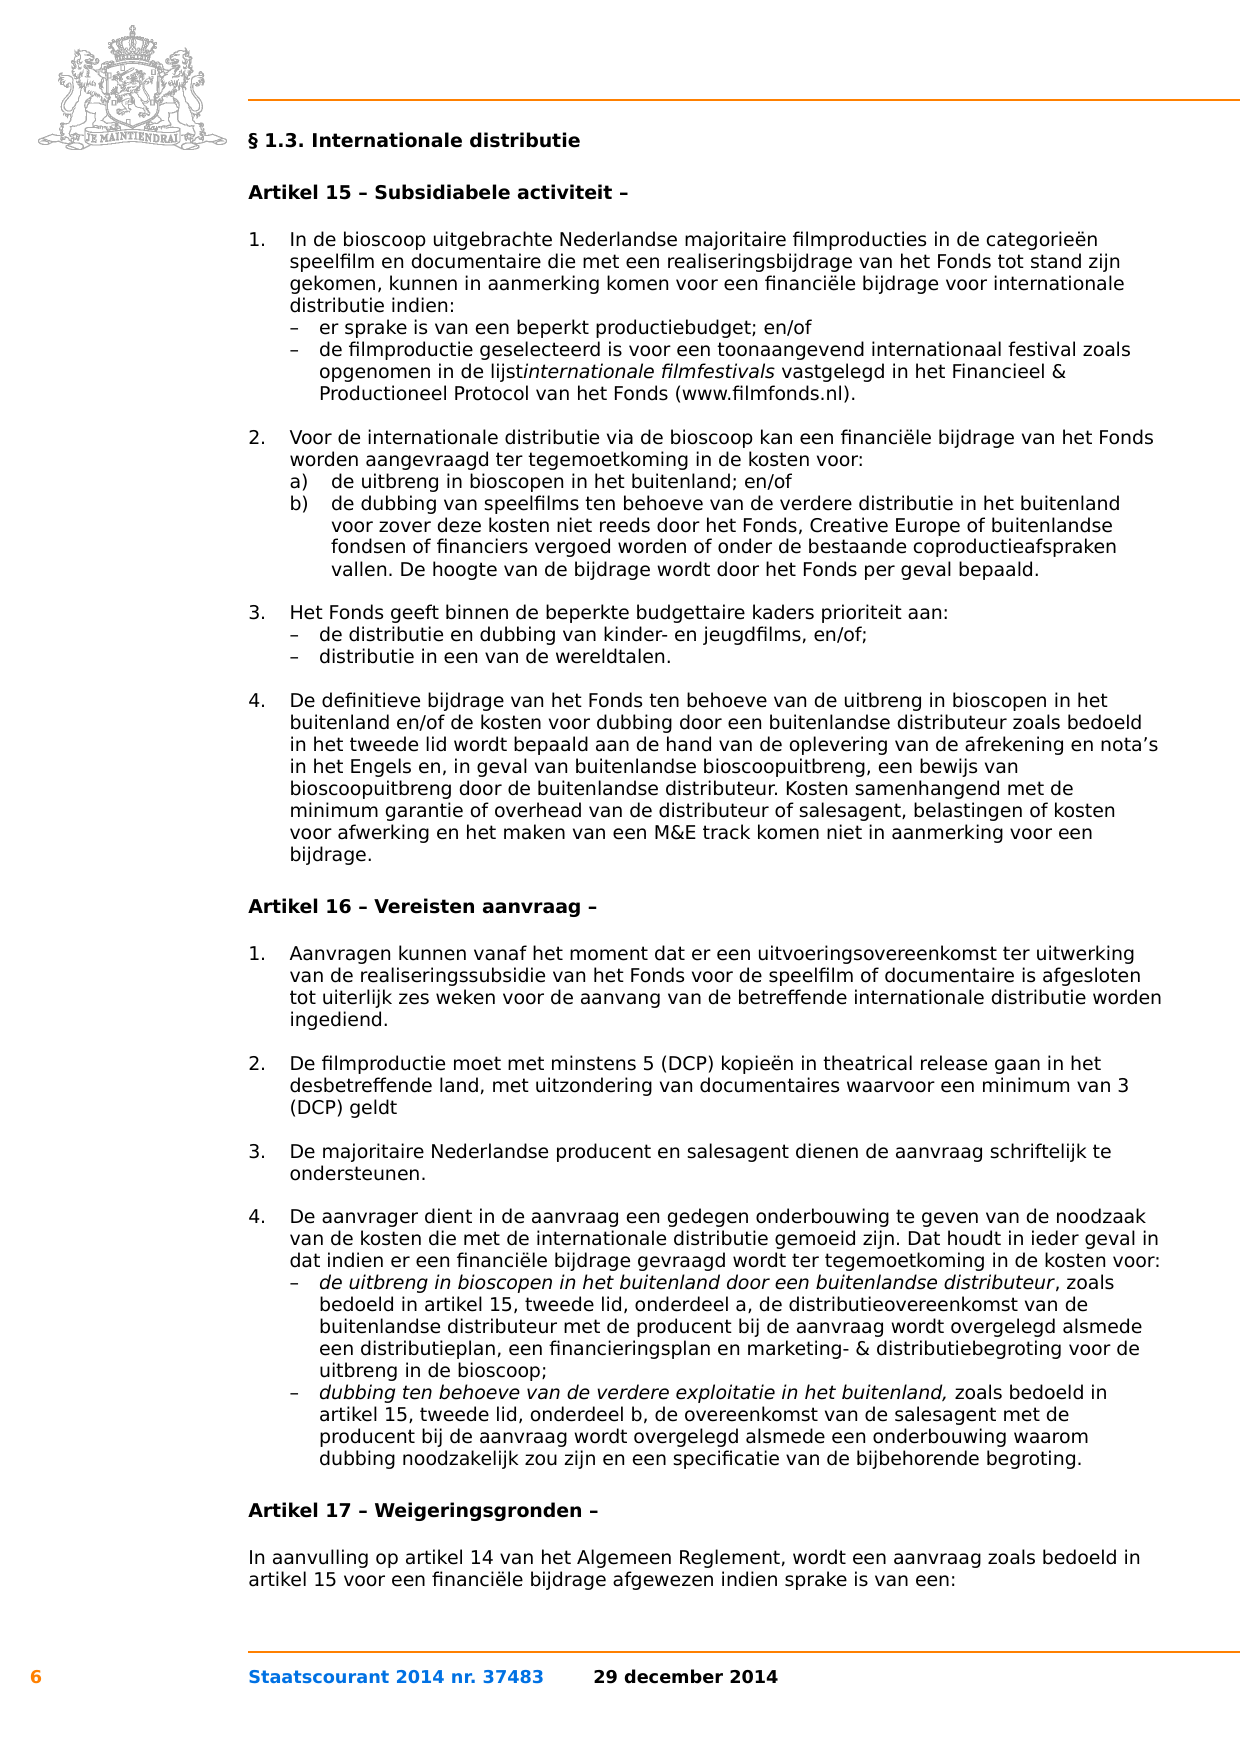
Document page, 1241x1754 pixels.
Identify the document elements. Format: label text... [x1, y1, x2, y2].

subtitle § 1.3. Internationale distributie [248, 130, 1163, 152]
subtitle Artikel 16 – Vereisten aanvraag – [248, 896, 1163, 918]
text b) de dubbing van speelfilms ten behoeve van de verdere distributie in het buitenland voor zover deze kosten niet reeds door het Fonds, Creative Europe of buitenlandse fondsen of financiers vergoed worden of onder de bestaande coproductieafspraken vallen. De hoogte van de bijdrage wordt door het Fonds per geval bepaald. [289, 492, 1163, 580]
text 4. De definitieve bijdrage van het Fonds ten behoeve van de uitbreng in bioscopen in het buitenland en/of de kosten voor dubbing door een buitenlandse distributeur zoals bedoeld in het tweede lid wordt bepaald aan de hand van de oplevering van de afrekening en nota’s in het Engels en, in geval van buitenlandse bioscoopuitbreng, een bewijs van bioscoopuitbreng door de buitenlandse distributeur. Kosten samenhangend met de minimum garantie of overhead van de distributeur of salesagent, belastingen of kosten voor afwerking en het maken van een M&E track komen niet in aanmerking voor een bijdrage. [248, 690, 1163, 866]
text 1. Aanvragen kunnen vanaf het moment dat er een uitvoeringsovereenkomst ter uitwerking van de realiseringssubsidie van het Fonds voor de speelfilm of documentaire is afgesloten tot uiterlijk zes weken voor de aanvang van de betreffende internationale distributie worden ingediend. [248, 943, 1163, 1031]
text 4. De aanvrager dient in de aanvraag een gedegen onderbouwing te geven van de noodzaak van de kosten die met de internationale distributie gemoeid zijn. Dat houdt in ieder geval in dat indien er een financiële bijdrage gevraagd wordt ter tegemoetkoming in de kosten voor: [248, 1206, 1163, 1272]
text a) de uitbreng in bioscopen in het buitenland; en/of [289, 471, 1163, 492]
text – distributie in een van de wereldtalen. [289, 646, 1163, 668]
subtitle Artikel 17 – Weigeringsgronden – [248, 1500, 1163, 1522]
text 2. Voor de internationale distributie via de bioscoop kan een financiële bijdrage van het Fonds worden aangevraagd ter tegemoetkoming in de kosten voor: [248, 427, 1163, 471]
text – de uitbreng in bioscopen in het buitenland door een buitenlandse distributeur, zoals bedoeld in artikel 15, tweede lid, onderdeel a, de distributieovereenkomst van de buitenlandse distributeur met de producent bij de aanvraag wordt overgelegd alsmede een distributieplan, een financieringsplan en marketing- & distributiebegroting voor de uitbreng in de bioscoop; [289, 1272, 1163, 1382]
picture [38, 25, 227, 150]
text – er sprake is van een beperkt productiebudget; en/of [289, 317, 1163, 339]
text 3. Het Fonds geeft binnen de beperkte budgettaire kaders prioriteit aan: [248, 602, 1163, 624]
text 1. In de bioscoop uitgebrachte Nederlandse majoritaire filmproducties in de categorieën speelfilm en documentaire die met een realiseringsbijdrage van het Fonds tot stand zijn gekomen, kunnen in aanmerking komen voor een financiële bijdrage voor internationale distributie indien: [248, 229, 1163, 317]
text In aanvulling op artikel 14 van het Algemeen Reglement, wordt een aanvraag zoals bedoeld in artikel 15 voor een financiële bijdrage afgewezen indien sprake is van een: [248, 1547, 1163, 1591]
text – de distributie en dubbing van kinder- en jeugdfilms, en/of; [289, 624, 1163, 646]
text – de filmproductie geselecteerd is voor een toonaangevend internationaal festival zoals opgenomen in de lijstinternationale filmfestivals vastgelegd in het Financieel & Productioneel Protocol van het Fonds (www.filmfonds.nl). [289, 339, 1163, 405]
subtitle Artikel 15 – Subsidiabele activiteit – [248, 182, 1163, 204]
text – dubbing ten behoeve van de verdere exploitatie in het buitenland, zoals bedoeld in artikel 15, tweede lid, onderdeel b, de overeenkomst van de salesagent met de producent bij de aanvraag wordt overgelegd alsmede een onderbouwing waarom dubbing noodzakelijk zou zijn en een specificatie van de bijbehorende begroting. [289, 1382, 1163, 1470]
text 2. De filmproductie moet met minstens 5 (DCP) kopieën in theatrical release gaan in het desbetreffende land, met uitzondering van documentaires waarvoor een minimum van 3 (DCP) geldt [248, 1053, 1163, 1119]
text 3. De majoritaire Nederlandse producent en salesagent dienen de aanvraag schriftelijk te ondersteunen. [248, 1141, 1163, 1184]
